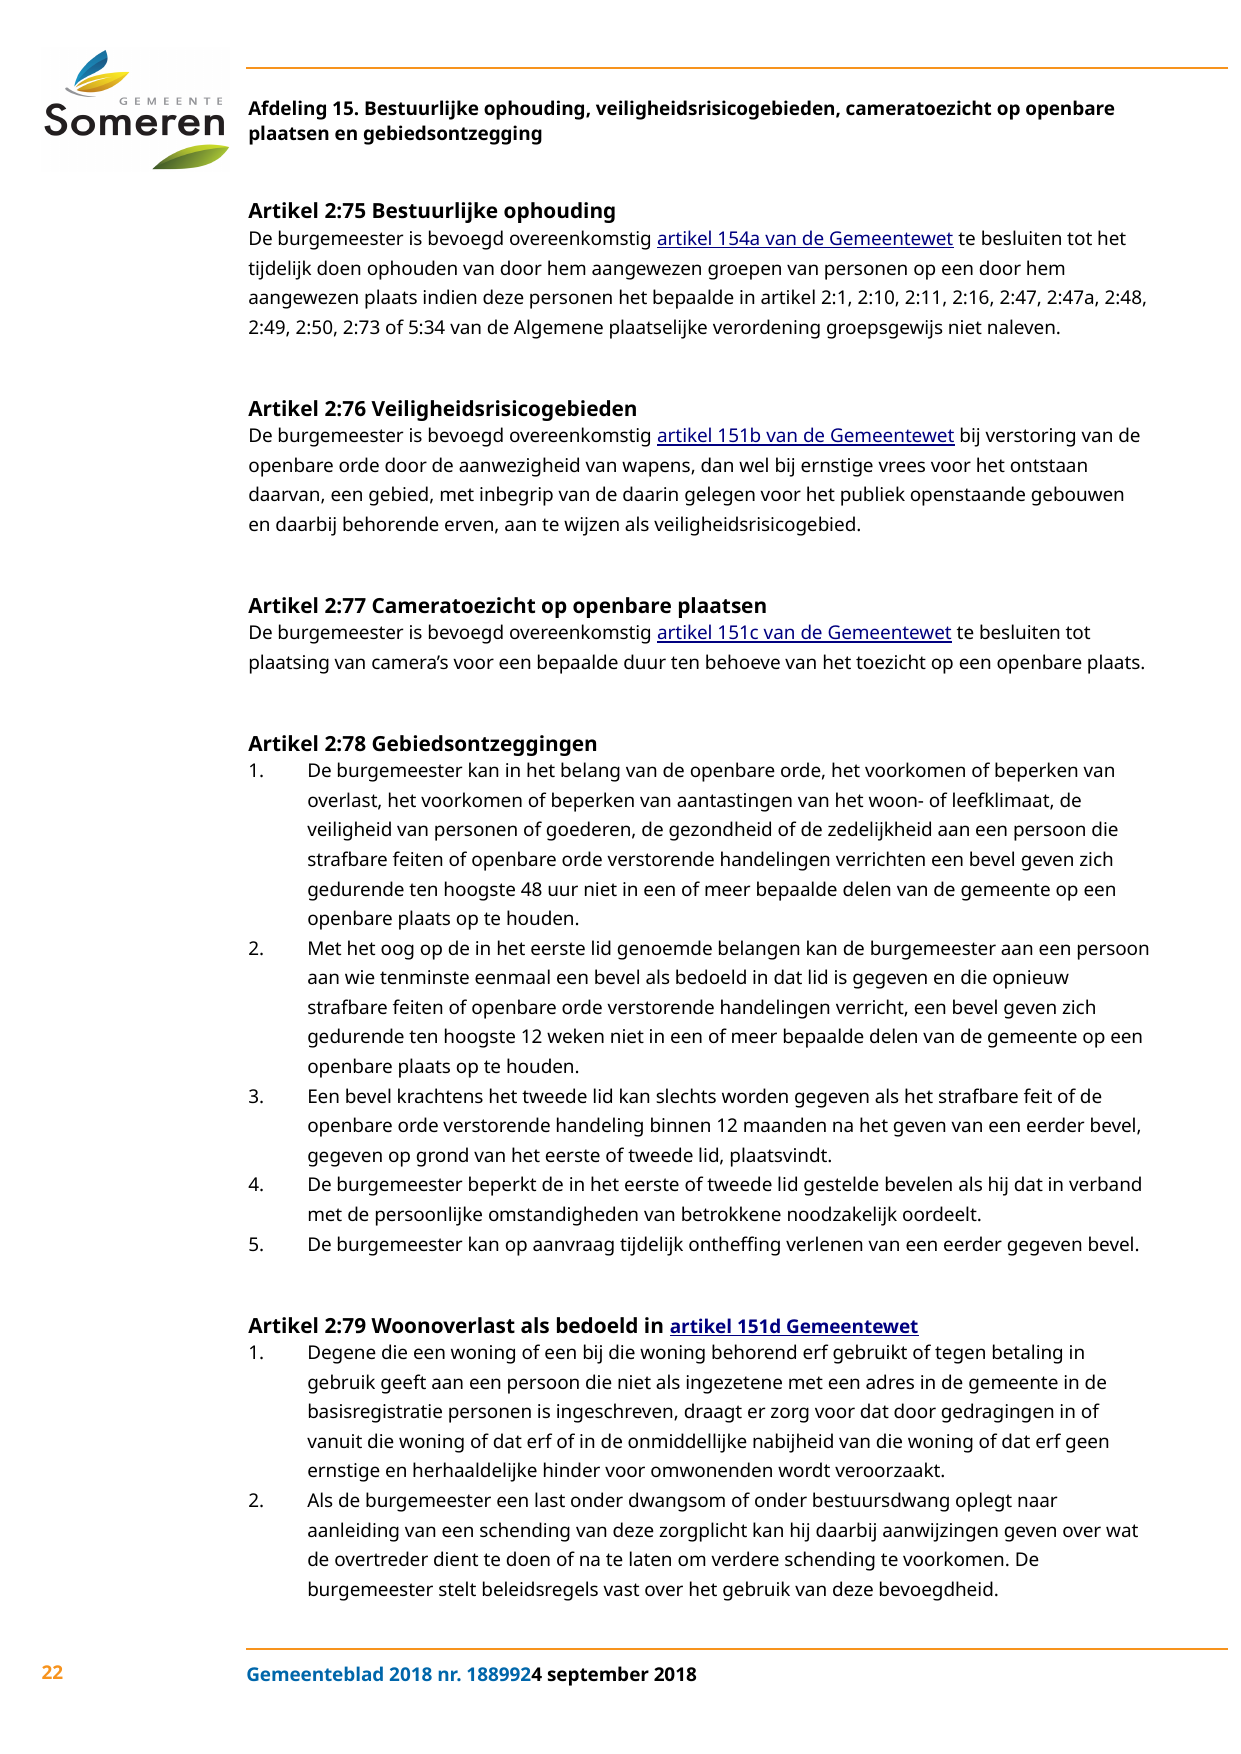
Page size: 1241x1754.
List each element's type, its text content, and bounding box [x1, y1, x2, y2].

picture [41, 47, 231, 172]
list De burgemeester kan in het belang van de openbare orde, het voorkomen of beperken van overlast, het voorkomen of beperken van aantastingen van het woon- of leefklimaat, de veiligheid van personen of goederen, de gezondheid of de zedelijkheid aan een persoon die strafbare feiten of openbare orde verstorende handelingen verrichten een bevel geven zich gedurende ten hoogste 48 uur niet in een of meer bepaalde delen van de gemeente op een openbare plaats op te houden. [248, 757, 1152, 931]
text De burgemeester is bevoegd overeenkomstig artikel 154a van de Gemeentewet te besluiten tot het tijdelijk doen ophouden van door hem aangewezen groepen van personen op een door hem aangewezen plaats indien deze personen het bepaalde in artikel 2:1, 2:10, 2:11, 2:16, 2:47, 2:47a, 2:48, 2:49, 2:50, 2:73 of 5:34 van de Algemene plaatselijke verordening groepsgewijs niet naleven. [248, 225, 1152, 339]
list De burgemeester beperkt de in het eerste of tweede lid gestelde bevelen als hij dat in verband met de persoonlijke omstandigheden van betrokkene noodzakelijk oordeelt. [248, 1172, 1152, 1227]
text De burgemeester is bevoegd overeenkomstig artikel 151b van de Gemeentewet bij verstoring van de openbare orde door de aanwezigheid van wapens, dan wel bij ernstige vrees voor het ontstaan daarvan, een gebied, met inbegrip van de daarin gelegen voor het publiek openstaande gebouwen en daarbij behorende erven, aan te wijzen als veiligheidsrisicogebied. [248, 422, 1152, 537]
list Degene die een woning of een bij die woning behorend erf gebruikt of tegen betaling in gebruik geeft aan een persoon die niet als ingezetene met een adres in de gemeente in de basisregistratie personen is ingeschreven, draagt er zorg voor dat door gedragingen in of vanuit die woning of dat erf of in de onmiddellijke nabijheid van die woning of dat erf geen ernstige en herhaaldelijke hinder voor omwonenden wordt veroorzaakt. [248, 1339, 1152, 1483]
text Artikel 2:78 Gebiedsontzeggingen [248, 729, 1152, 757]
list Als de burgemeester een last onder dwangsom of onder bestuursdwang oplegt naar aanleiding van een schending van deze zorgplicht kan hij daarbij aanwijzingen geven over wat de overtreder dient te doen of na te laten om verdere schending te voorkomen. De burgemeester stelt beleidsregels vast over het gebruik van deze bevoegdheid. [248, 1487, 1152, 1602]
text Artikel 2:77 Cameratoezicht op openbare plaatsen [248, 591, 1152, 619]
text Artikel 2:79 Woonoverlast als bedoeld in artikel 151d Gemeentewet [248, 1311, 1152, 1339]
text De burgemeester is bevoegd overeenkomstig artikel 151c van de Gemeentewet te besluiten tot plaatsing van camera’s voor een bepaalde duur ten behoeve van het toezicht op een openbare plaats. [248, 619, 1152, 675]
list De burgemeester kan op aanvraag tijdelijk ontheffing verlenen van een eerder gegeven bevel. [248, 1231, 1152, 1257]
text Artikel 2:76 Veiligheidsrisicogebieden [248, 394, 1152, 422]
list Met het oog op de in het eerste lid genoemde belangen kan de burgemeester aan een persoon aan wie tenminste eenmaal een bevel als bedoeld in dat lid is gegeven en die opnieuw strafbare feiten of openbare orde verstorende handelingen verricht, een bevel geven zich gedurende ten hoogste 12 weken niet in een of meer bepaalde delen van de gemeente op een openbare plaats op te houden. [248, 935, 1152, 1079]
text Artikel 2:75 Bestuurlijke ophouding [248, 197, 1152, 225]
text Afdeling 15. Bestuurlijke ophouding, veiligheidsrisicogebieden, cameratoezicht op openbare plaatsen en gebiedsontzegging [248, 95, 1152, 146]
list Een bevel krachtens het tweede lid kan slechts worden gegeven als het strafbare feit of de openbare orde verstorende handeling binnen 12 maanden na het geven van een eerder bevel, gegeven op grond van het eerste of tweede lid, plaatsvindt. [248, 1083, 1152, 1168]
